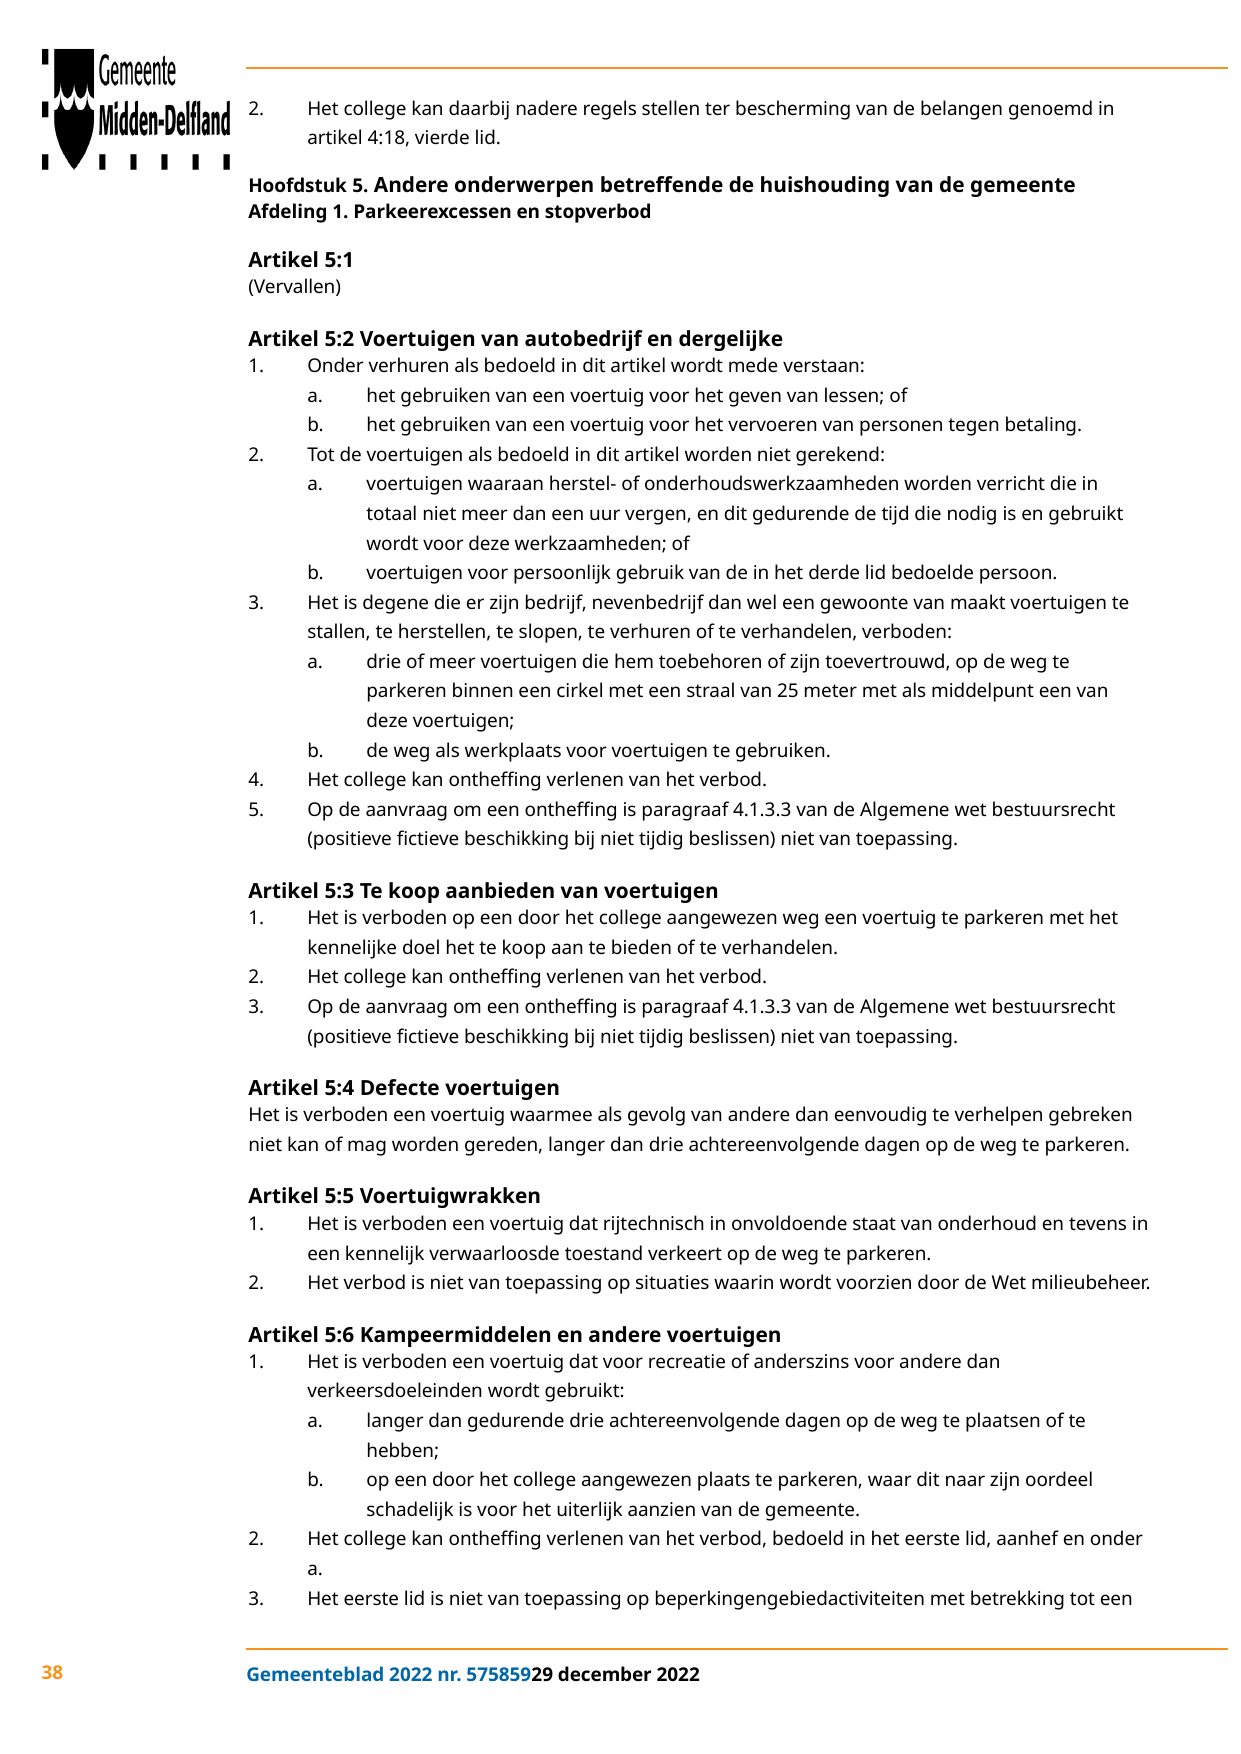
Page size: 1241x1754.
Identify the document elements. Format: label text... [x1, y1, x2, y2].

text Afdeling 1. Parkeerexcessen en stopverbod [248, 198, 1152, 224]
list drie of meer voertuigen die hem toebehoren of zijn toevertrouwd, op de weg te parkeren binnen een cirkel met een straal van 25 meter met als middelpunt een van deze voertuigen; [307, 648, 1152, 733]
list Het is verboden op een door het college aangewezen weg een voertuig te parkeren met het kennelijke doel het te koop aan te bieden of te verhandelen. [248, 904, 1152, 960]
text Artikel 5:2 Voertuigen van autobedrijf en dergelijke [248, 324, 1152, 352]
list langer dan gedurende drie achtereenvolgende dagen op de weg te plaatsen of te hebben; [307, 1407, 1152, 1463]
list het gebruiken van een voertuig voor het geven van lessen; of [307, 382, 1152, 408]
list Het college kan ontheffing verlenen van het verbod. [248, 766, 1152, 792]
list Op de aanvraag om een ontheffing is paragraaf 4.1.3.3 van de Algemene wet bestuursrecht (positieve fictieve beschikking bij niet tijdig beslissen) niet van toepassing. [248, 993, 1152, 1048]
list voertuigen waaraan herstel- of onderhoudswerkzaamheden worden verricht die in totaal niet meer dan een uur vergen, en dit gedurende de tijd die nodig is en gebruikt wordt voor deze werkzaamheden; of [307, 471, 1152, 556]
list Het college kan ontheffing verlenen van het verbod. [248, 964, 1152, 989]
list Tot de voertuigen als bedoeld in dit artikel worden niet gerekend: [248, 441, 1152, 467]
list Het verbod is niet van toepassing op situaties waarin wordt voorzien door de Wet milieubeheer. [248, 1269, 1152, 1295]
list Op de aanvraag om een ontheffing is paragraaf 4.1.3.3 van de Algemene wet bestuursrecht (positieve fictieve beschikking bij niet tijdig beslissen) niet van toepassing. [248, 796, 1152, 851]
list Het is degene die er zijn bedrijf, nevenbedrijf dan wel een gewoonte van maakt voertuigen te stallen, te herstellen, te slopen, te verhuren of te verhandelen, verboden: [248, 589, 1152, 644]
list Het eerste lid is niet van toepassing op beperkingengebiedactiviteiten met betrekking tot een [248, 1585, 1152, 1611]
text Artikel 5:4 Defecte voertuigen [248, 1073, 1152, 1102]
list het gebruiken van een voertuig voor het vervoeren van personen tegen betaling. [307, 411, 1152, 437]
list Het college kan daarbij nadere regels stellen ter bescherming van de belangen genoemd in artikel 4:18, vierde lid. [248, 95, 1152, 150]
text Artikel 5:5 Voertuigwrakken [248, 1182, 1152, 1210]
text Artikel 5:6 Kampeermiddelen en andere voertuigen [248, 1320, 1152, 1348]
list de weg als werkplaats voor voertuigen te gebruiken. [307, 737, 1152, 763]
list Het is verboden een voertuig dat rijtechnisch in onvoldoende staat van onderhoud en tevens in een kennelijk verwaarloosde toestand verkeert op de weg te parkeren. [248, 1210, 1152, 1265]
text Het is verboden een voertuig waarmee als gevolg van andere dan eenvoudig te verhelpen gebreken niet kan of mag worden gereden, langer dan drie achtereenvolgende dagen op de weg te parkeren. [248, 1102, 1152, 1157]
list Het is verboden een voertuig dat voor recreatie of anderszins voor andere dan verkeersdoeleinden wordt gebruikt: [248, 1348, 1152, 1403]
list voertuigen voor persoonlijk gebruik van de in het derde lid bedoelde persoon. [307, 559, 1152, 585]
text Artikel 5:3 Te koop aanbieden van voertuigen [248, 876, 1152, 904]
list Het college kan ontheffing verlenen van het verbod, bedoeld in het eerste lid, aanhef en onder a. [248, 1526, 1152, 1581]
text (Vervallen) [248, 273, 1152, 299]
picture [41, 47, 231, 172]
list Onder verhuren als bedoeld in dit artikel wordt mede verstaan: [248, 352, 1152, 378]
text Hoofdstuk 5. Andere onderwerpen betreffende de huishouding van de gemeente [248, 170, 1152, 198]
list op een door het college aangewezen plaats te parkeren, waar dit naar zijn oordeel schadelijk is voor het uiterlijk aanzien van de gemeente. [307, 1466, 1152, 1522]
text Artikel 5:1 [248, 245, 1152, 273]
